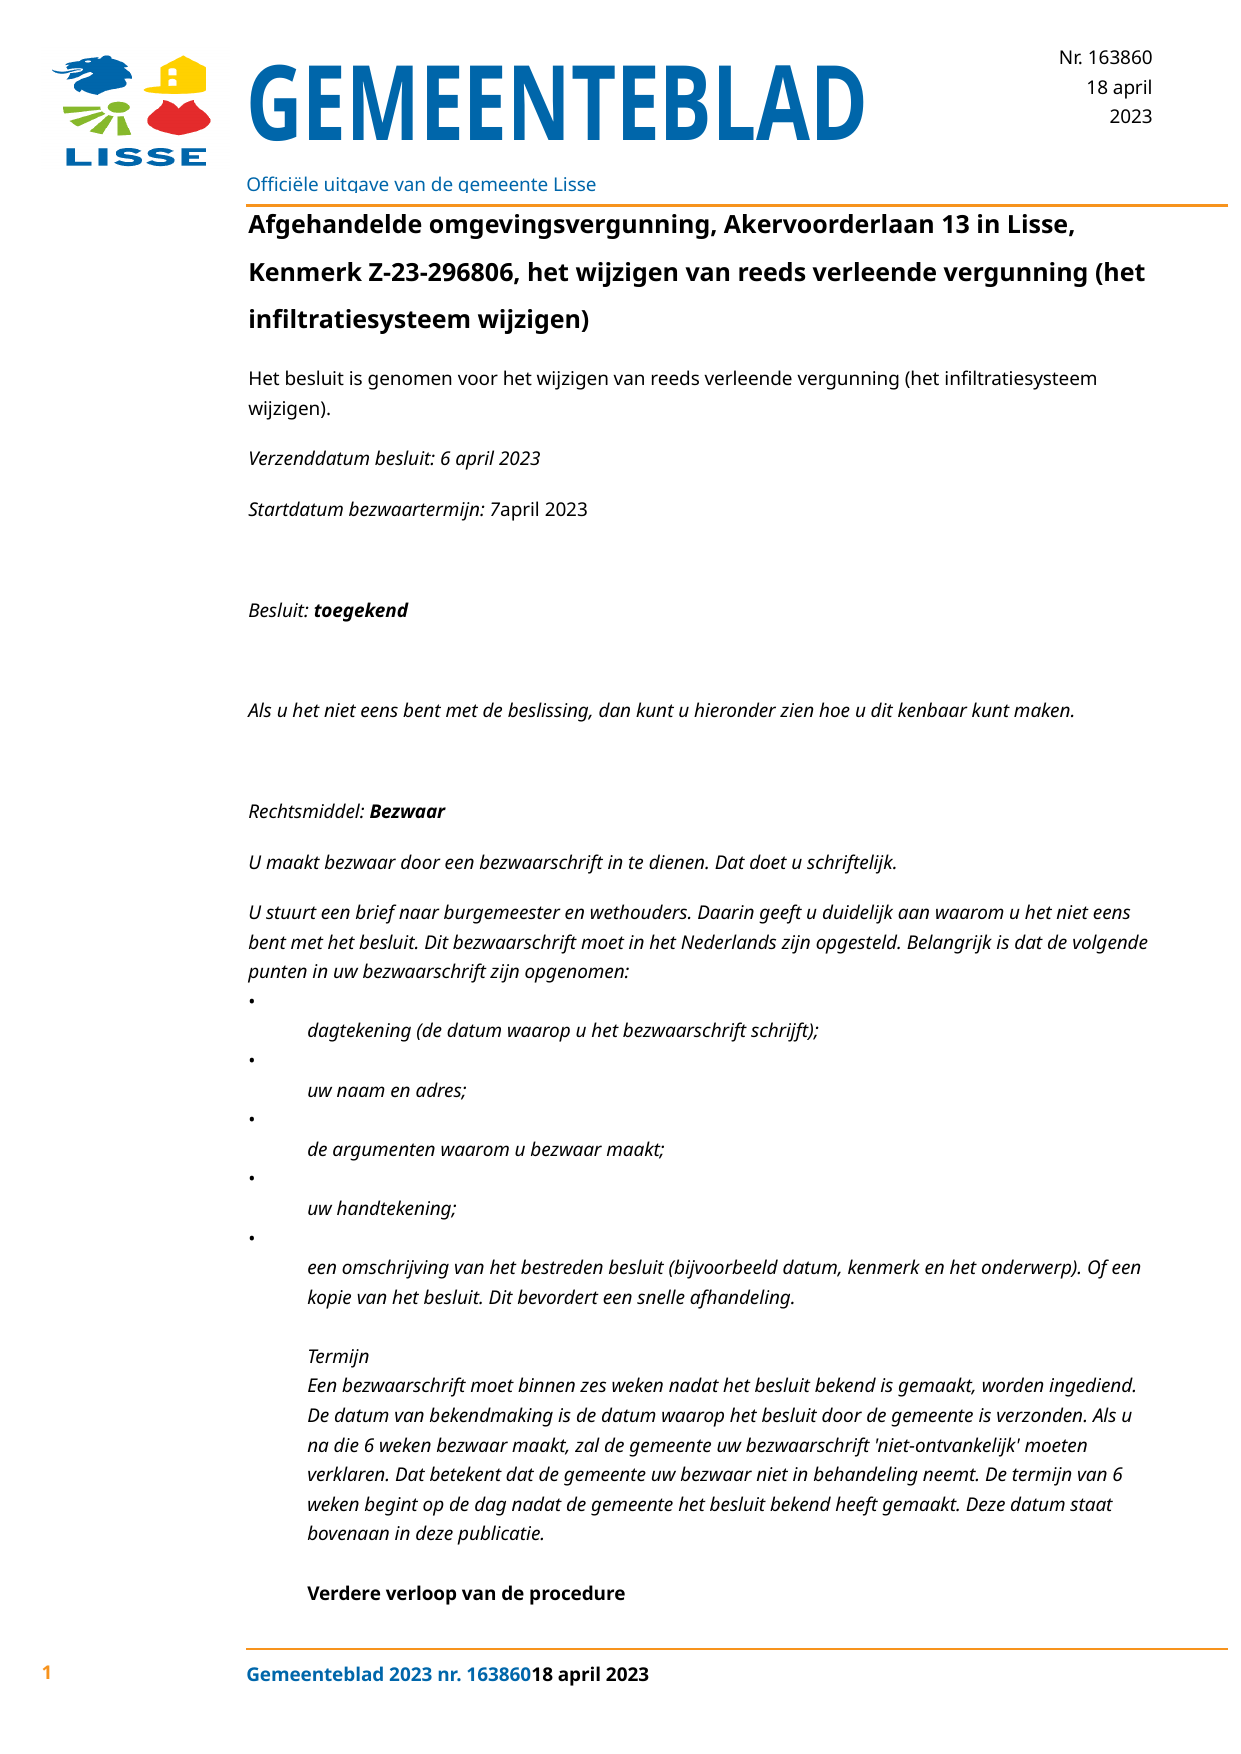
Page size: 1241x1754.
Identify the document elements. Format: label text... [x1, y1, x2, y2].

text Afgehandelde omgevingsvergunning, Akervoorderlaan 13 in Lisse, Kenmerk Z-23-296806, het wijzigen van reeds verleende vergunning (het infiltratiesysteem wijzigen) [248, 207, 1152, 336]
list Termijn [248, 1343, 1152, 1369]
list Verdere verloop van de procedure [248, 1580, 1152, 1605]
text U stuurt een brief naar burgemeester en wethouders. Daarin geeft u duidelijk aan waarom u het niet eens bent met het besluit. Dit bezwaarschrift moet in het Nederlands zijn opgesteld. Belangrijk is dat de volgende punten in uw bezwaarschrift zijn opgenomen: [248, 899, 1152, 984]
list uw handtekening; [248, 1195, 1152, 1221]
text Verzenddatum besluit: 6 april 2023 [248, 446, 1152, 471]
text U maakt bezwaar door een bezwaarschrift in te dienen. Dat doet u schriftelijk. [248, 849, 1152, 874]
text Startdatum bezwaartermijn: 7april 2023 [248, 496, 1152, 522]
text Besluit: toegekend [248, 597, 1152, 622]
text Rechtsmiddel: Bezwaar [248, 798, 1152, 824]
list dagtekening (de datum waarop u het bezwaarschrift schrijft); [248, 1018, 1152, 1043]
list Een bezwaarschrift moet binnen zes weken nadat het besluit bekend is gemaakt, worden ingediend. De datum van bekendmaking is de datum waarop het besluit door de gemeente is verzonden. Als u na die 6 weken bezwaar maakt, zal de gemeente uw bezwaarschrift 'niet-ontvankelijk' moeten verklaren. Dat betekent dat de gemeente uw bezwaar niet in behandeling neemt. De termijn van 6 weken begint op de dag nadat de gemeente het besluit bekend heeft gemaakt. Deze datum staat bovenaan in deze publicatie. [248, 1373, 1152, 1546]
list de argumenten waarom u bezwaar maakt; [248, 1136, 1152, 1162]
picture [41, 47, 231, 172]
list uw naam en adres; [248, 1077, 1152, 1102]
text Als u het niet eens bent met de beslissing, dan kunt u hieronder zien hoe u dit kenbaar kunt maken. [248, 698, 1152, 723]
text Het besluit is genomen voor het wijzigen van reeds verleende vergunning (het infiltratiesysteem wijzigen). [248, 366, 1152, 421]
list een omschrijving van het bestreden besluit (bijvoorbeeld datum, kenmerk en het onderwerp). Of een kopie van het besluit. Dit bevordert een snelle afhandeling. [248, 1254, 1152, 1309]
